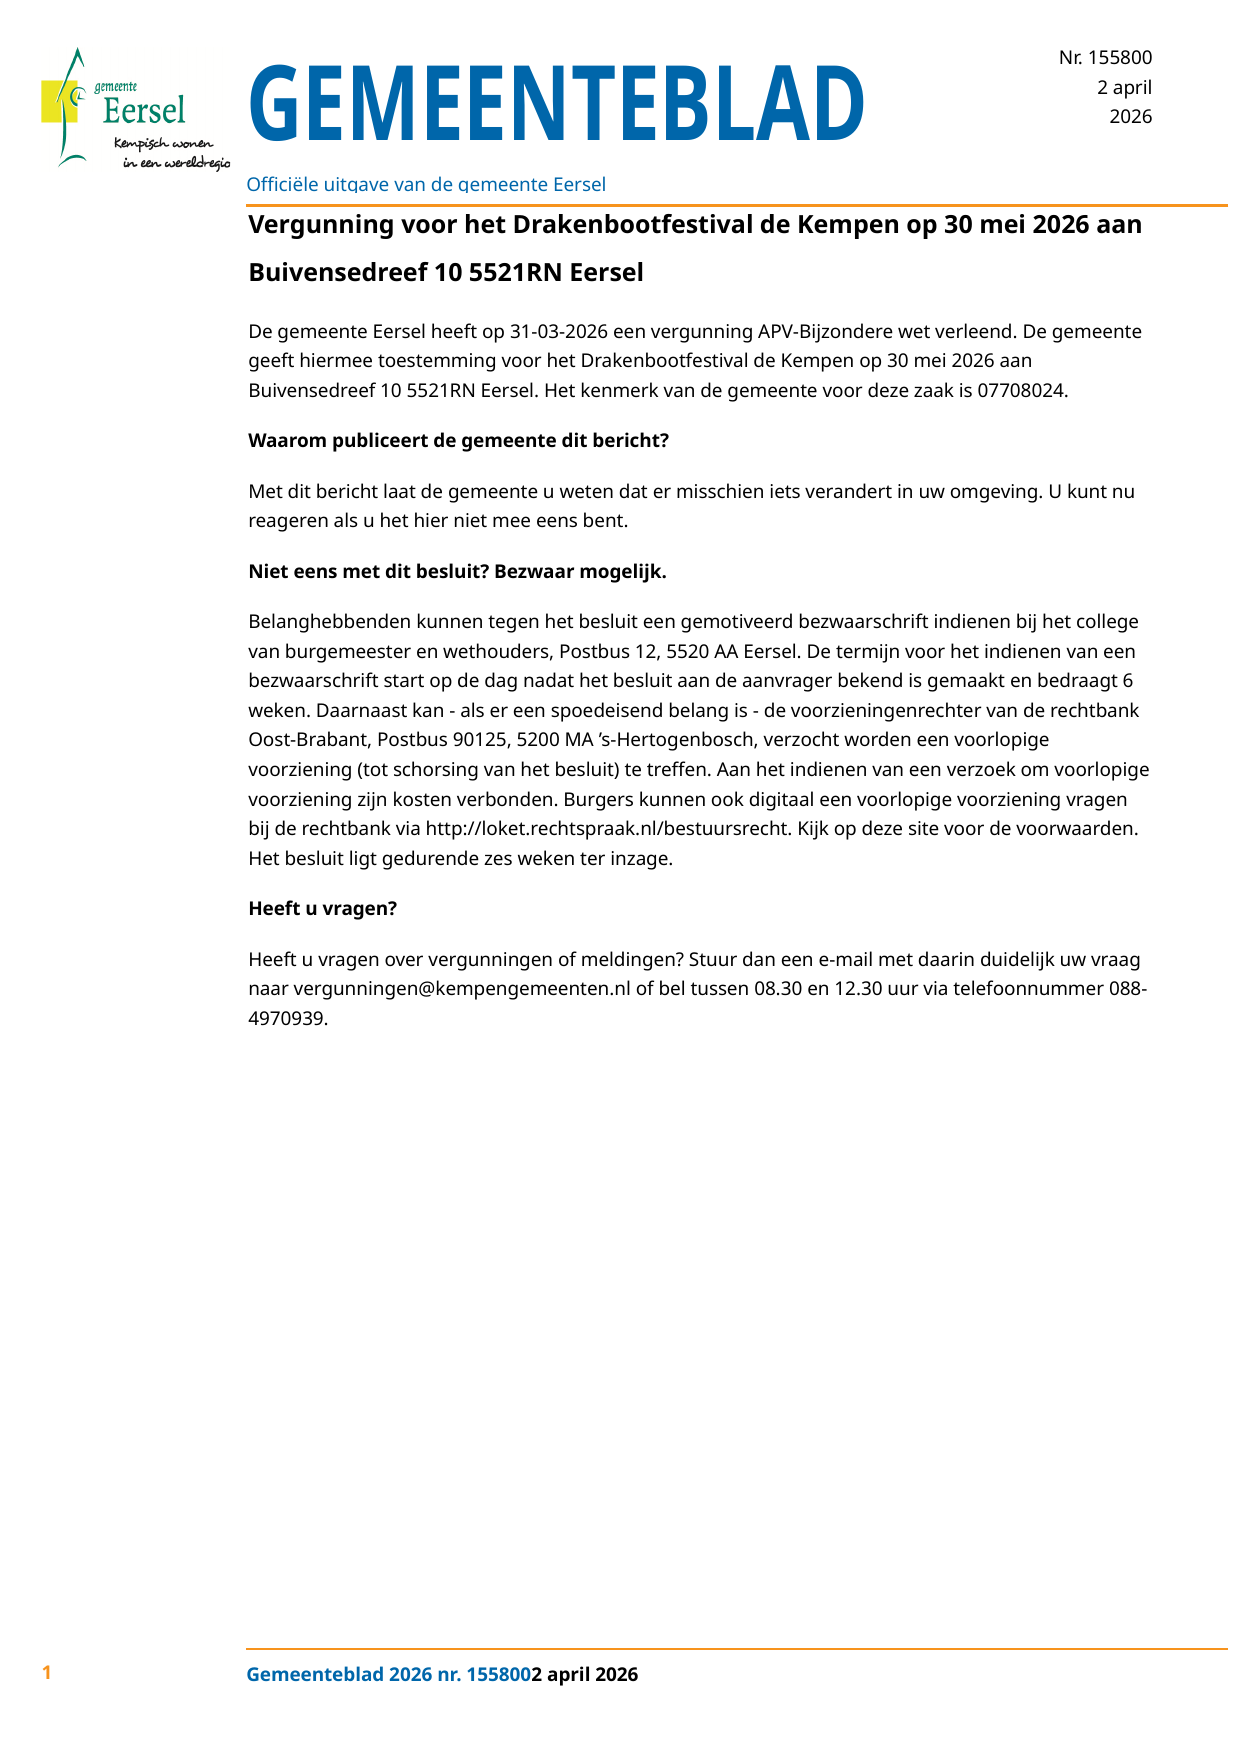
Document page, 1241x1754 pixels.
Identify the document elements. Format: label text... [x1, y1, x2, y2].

text Heeft u vragen? [248, 895, 1152, 921]
text Belanghebbenden kunnen tegen het besluit een gemotiveerd bezwaarschrift indienen bij het college van burgemeester en wethouders, Postbus 12, 5520 AA Eersel. De termijn voor het indienen van een bezwaarschrift start op de dag nadat het besluit aan de aanvrager bekend is gemaakt en bedraagt 6 weken. Daarnaast kan - als er een spoedeisend belang is - de voorzieningenrechter van de rechtbank Oost-Brabant, Postbus 90125, 5200 MA ’s-Hertogenbosch, verzocht worden een voorlopige voorziening (tot schorsing van het besluit) te treffen. Aan het indienen van een verzoek om voorlopige voorziening zijn kosten verbonden. Burgers kunnen ook digitaal een voorlopige voorziening vragen bij de rechtbank via http://loket.rechtspraak.nl/bestuursrecht. Kijk op deze site voor de voorwaarden. Het besluit ligt gedurende zes weken ter inzage. [248, 608, 1152, 871]
text De gemeente Eersel heeft op 31-03-2026 een vergunning APV-Bijzondere wet verleend. De gemeente geeft hiermee toestemming voor het Drakenbootfestival de Kempen op 30 mei 2026 aan Buivensedreef 10 5521RN Eersel. Het kenmerk van de gemeente voor deze zaak is 07708024. [248, 318, 1152, 403]
text Met dit bericht laat de gemeente u weten dat er misschien iets verandert in uw omgeving. U kunt nu reageren als u het hier niet mee eens bent. [248, 478, 1152, 533]
text Vergunning voor het Drakenbootfestival de Kempen op 30 mei 2026 aan Buivensedreef 10 5521RN Eersel [248, 207, 1152, 288]
picture [41, 47, 231, 172]
text Waarom publiceert de gemeente dit bericht? [248, 427, 1152, 453]
text Heeft u vragen over vergunningen of meldingen? Stuur dan een e-mail met daarin duidelijk uw vraag naar vergunningen@kempengemeenten.nl of bel tussen 08.30 en 12.30 uur via telefoonnummer 088-4970939. [248, 946, 1152, 1031]
text Niet eens met dit besluit? Bezwaar mogelijk. [248, 558, 1152, 584]
